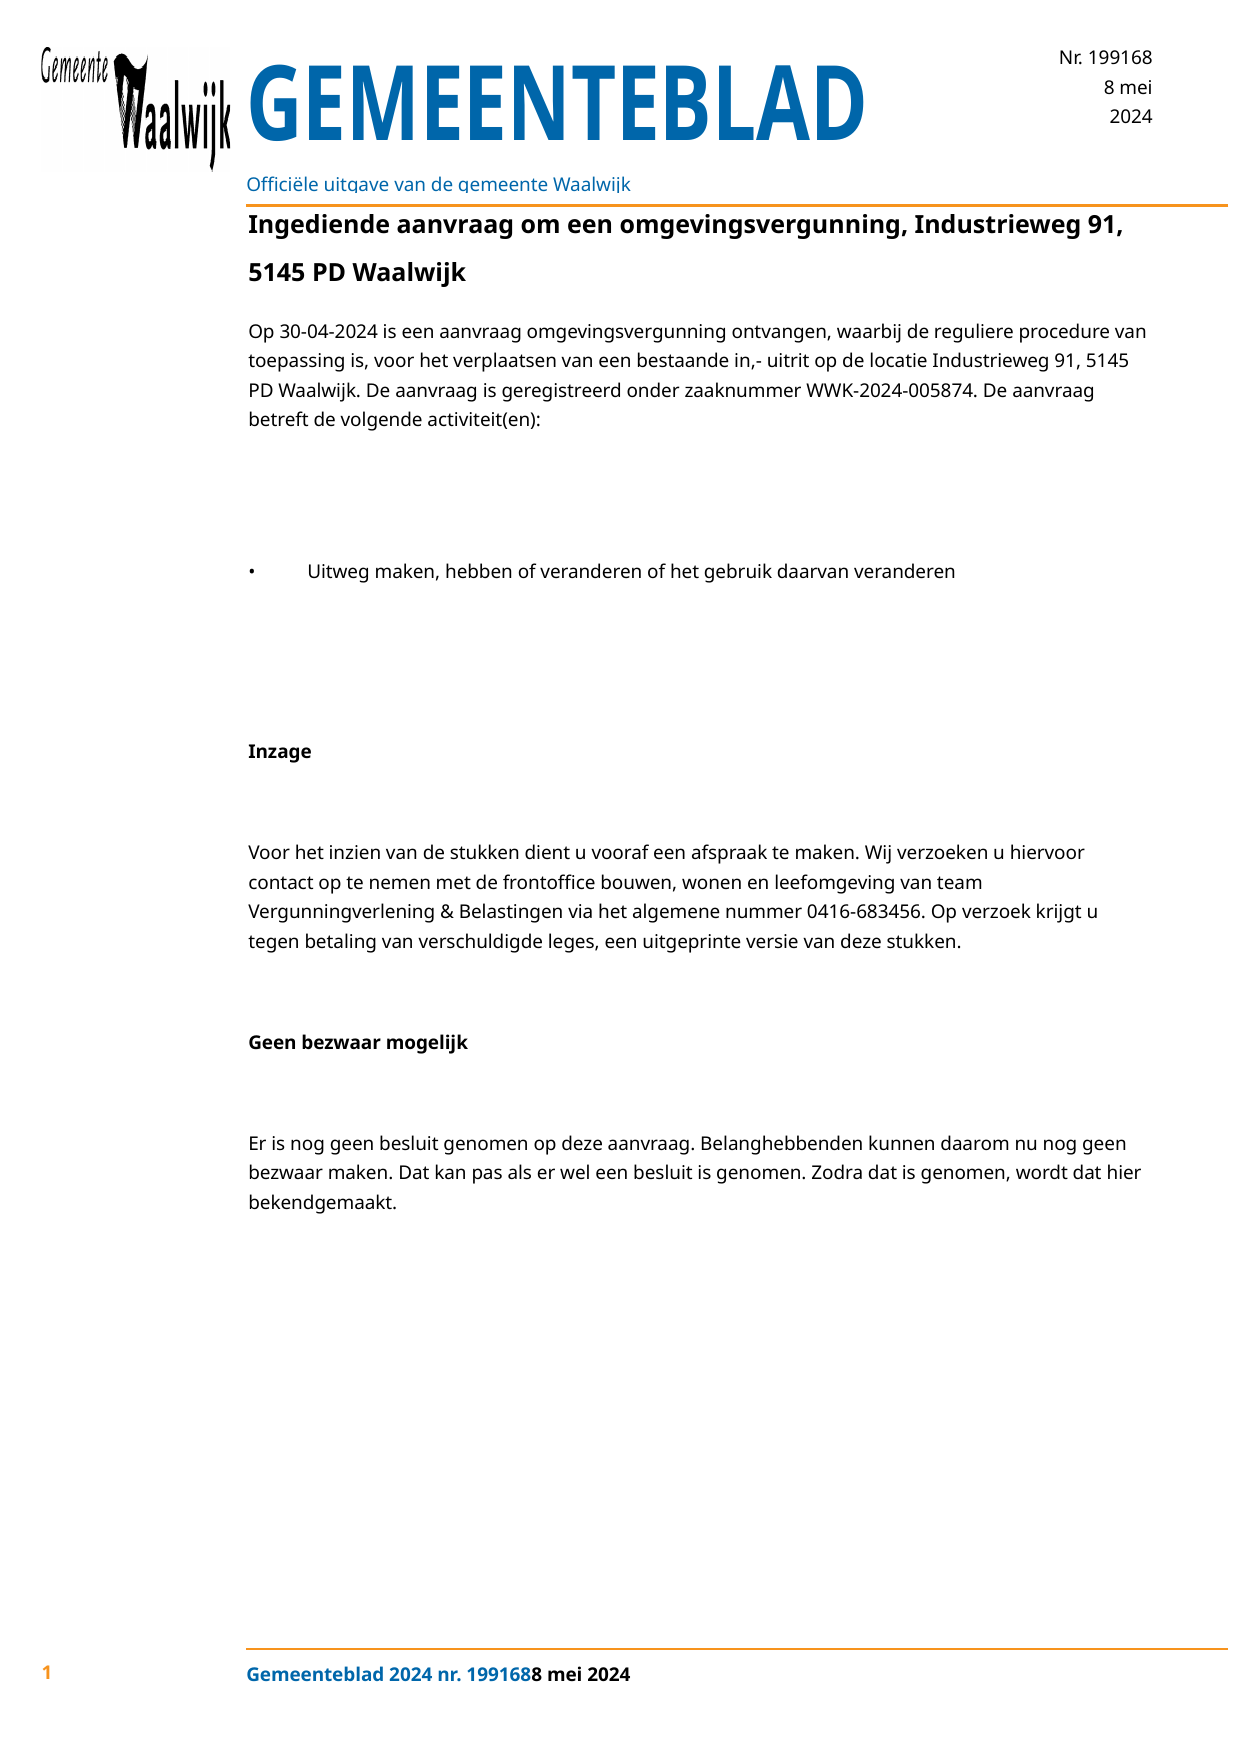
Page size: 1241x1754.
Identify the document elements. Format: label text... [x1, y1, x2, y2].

text Inzage [248, 739, 1152, 764]
text Ingediende aanvraag om een omgevingsvergunning, Industrieweg 91, 5145 PD Waalwijk [248, 207, 1152, 288]
picture [41, 47, 231, 172]
text Geen bezwaar mogelijk [248, 1029, 1152, 1055]
text Er is nog geen besluit genomen op deze aanvraag. Belanghebbenden kunnen daarom nu nog geen bezwaar maken. Dat kan pas als er wel een besluit is genomen. Zodra dat is genomen, wordt dat hier bekendgemaakt. [248, 1130, 1152, 1215]
text Voor het inzien van de stukken dient u vooraf een afspraak te maken. Wij verzoeken u hiervoor contact op te nemen met de frontoffice bouwen, wonen en leefomgeving van team Vergunningverlening & Belastingen via het algemene nummer 0416-683456. Op verzoek krijgt u tegen betaling van verschuldigde leges, een uitgeprinte versie van deze stukken. [248, 839, 1152, 954]
list Uitweg maken, hebben of veranderen of het gebruik daarvan veranderen [248, 558, 1152, 584]
text Op 30-04-2024 is een aanvraag omgevingsvergunning ontvangen, waarbij de reguliere procedure van toepassing is, voor het verplaatsen van een bestaande in,- uitrit op de locatie Industrieweg 91, 5145 PD Waalwijk. De aanvraag is geregistreerd onder zaaknummer WWK-2024-005874. De aanvraag betreft de volgende activiteit(en): [248, 318, 1152, 432]
